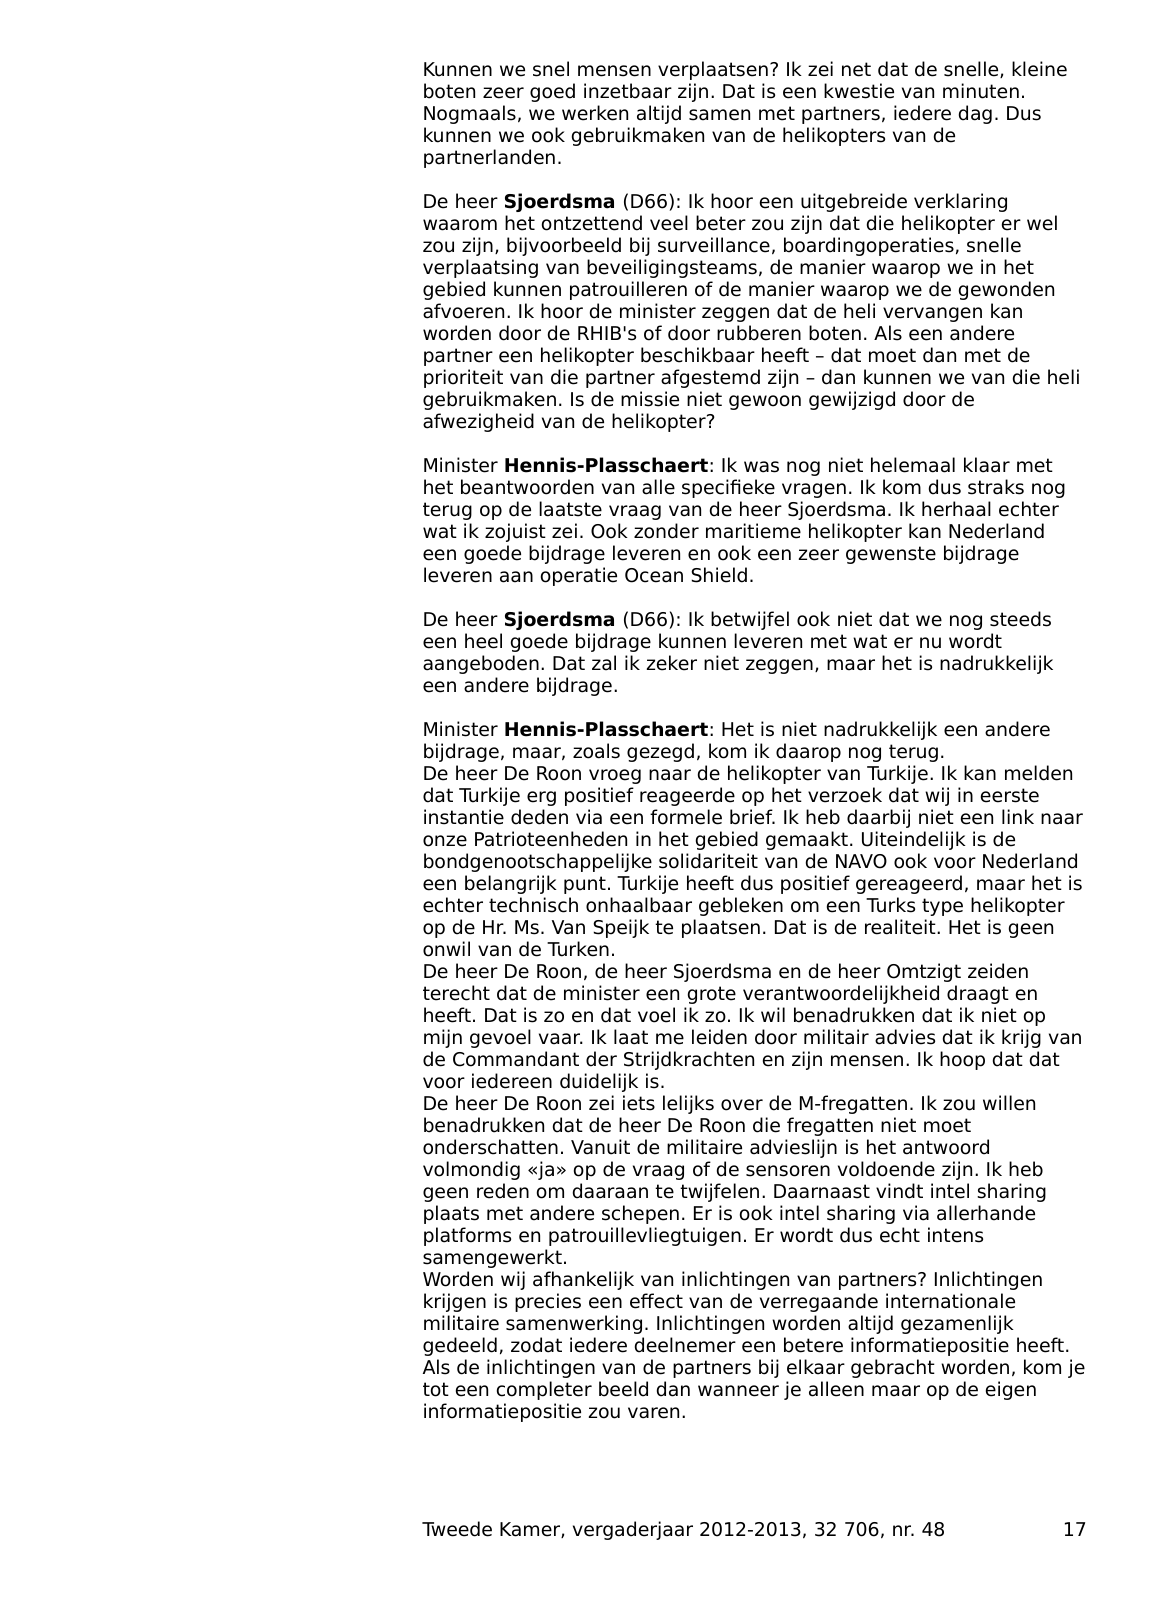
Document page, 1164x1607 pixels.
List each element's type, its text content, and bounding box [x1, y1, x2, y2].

text Minister Hennis-Plasschaert: Ik was nog niet helemaal klaar met het beantwoorden van alle specifieke vragen. Ik kom dus straks nog terug op de laatste vraag van de heer Sjoerdsma. Ik herhaal echter wat ik zojuist zei. Ook zonder maritieme helikopter kan Nederland een goede bijdrage leveren en ook een zeer gewenste bijdrage leveren aan operatie Ocean Shield. [422, 455, 1087, 587]
text De heer Sjoerdsma (D66): Ik betwijfel ook niet dat we nog steeds een heel goede bijdrage kunnen leveren met wat er nu wordt aangeboden. Dat zal ik zeker niet zeggen, maar het is nadrukkelijk een andere bijdrage. [422, 609, 1087, 697]
text Kunnen we snel mensen verplaatsen? Ik zei net dat de snelle, kleine boten zeer goed inzetbaar zijn. Dat is een kwestie van minuten. Nogmaals, we werken altijd samen met partners, iedere dag. Dus kunnen we ook gebruikmaken van de helikopters van de partnerlanden. [422, 59, 1087, 169]
text Minister Hennis-Plasschaert: Het is niet nadrukkelijk een andere bijdrage, maar, zoals gezegd, kom ik daarop nog terug. [422, 719, 1087, 763]
text Worden wij afhankelijk van inlichtingen van partners? Inlichtingen krijgen is precies een effect van de verregaande internationale militaire samenwerking. Inlichtingen worden altijd gezamenlijk gedeeld, zodat iedere deelnemer een betere informatiepositie heeft. Als de inlichtingen van de partners bij elkaar gebracht worden, kom je tot een completer beeld dan wanneer je alleen maar op de eigen informatiepositie zou varen. [422, 1269, 1087, 1423]
text De heer De Roon, de heer Sjoerdsma en de heer Omtzigt zeiden terecht dat de minister een grote verantwoordelijkheid draagt en heeft. Dat is zo en dat voel ik zo. Ik wil benadrukken dat ik niet op mijn gevoel vaar. Ik laat me leiden door militair advies dat ik krijg van de Commandant der Strijdkrachten en zijn mensen. Ik hoop dat dat voor iedereen duidelijk is. [422, 961, 1087, 1093]
text De heer De Roon vroeg naar de helikopter van Turkije. Ik kan melden dat Turkije erg positief reageerde op het verzoek dat wij in eerste instantie deden via een formele brief. Ik heb daarbij niet een link naar onze Patrioteenheden in het gebied gemaakt. Uiteindelijk is de bondgenootschappelijke solidariteit van de NAVO ook voor Nederland een belangrijk punt. Turkije heeft dus positief gereageerd, maar het is echter technisch onhaalbaar gebleken om een Turks type helikopter op de Hr. Ms. Van Speijk te plaatsen. Dat is de realiteit. Het is geen onwil van de Turken. [422, 763, 1087, 961]
text De heer De Roon zei iets lelijks over de M-fregatten. Ik zou willen benadrukken dat de heer De Roon die fregatten niet moet onderschatten. Vanuit de militaire advieslijn is het antwoord volmondig «ja» op de vraag of de sensoren voldoende zijn. Ik heb geen reden om daaraan te twijfelen. Daarnaast vindt intel sharing plaats met andere schepen. Er is ook intel sharing via allerhande platforms en patrouillevliegtuigen. Er wordt dus echt intens samengewerkt. [422, 1093, 1087, 1269]
text De heer Sjoerdsma (D66): Ik hoor een uitgebreide verklaring waarom het ontzettend veel beter zou zijn dat die helikopter er wel zou zijn, bijvoorbeeld bij surveillance, boardingoperaties, snelle verplaatsing van beveiligingsteams, de manier waarop we in het gebied kunnen patrouilleren of de manier waarop we de gewonden afvoeren. Ik hoor de minister zeggen dat de heli vervangen kan worden door de RHIB's of door rubberen boten. Als een andere partner een helikopter beschikbaar heeft – dat moet dan met de prioriteit van die partner afgestemd zijn – dan kunnen we van die heli gebruikmaken. Is de missie niet gewoon gewijzigd door de afwezigheid van de helikopter? [422, 191, 1087, 433]
